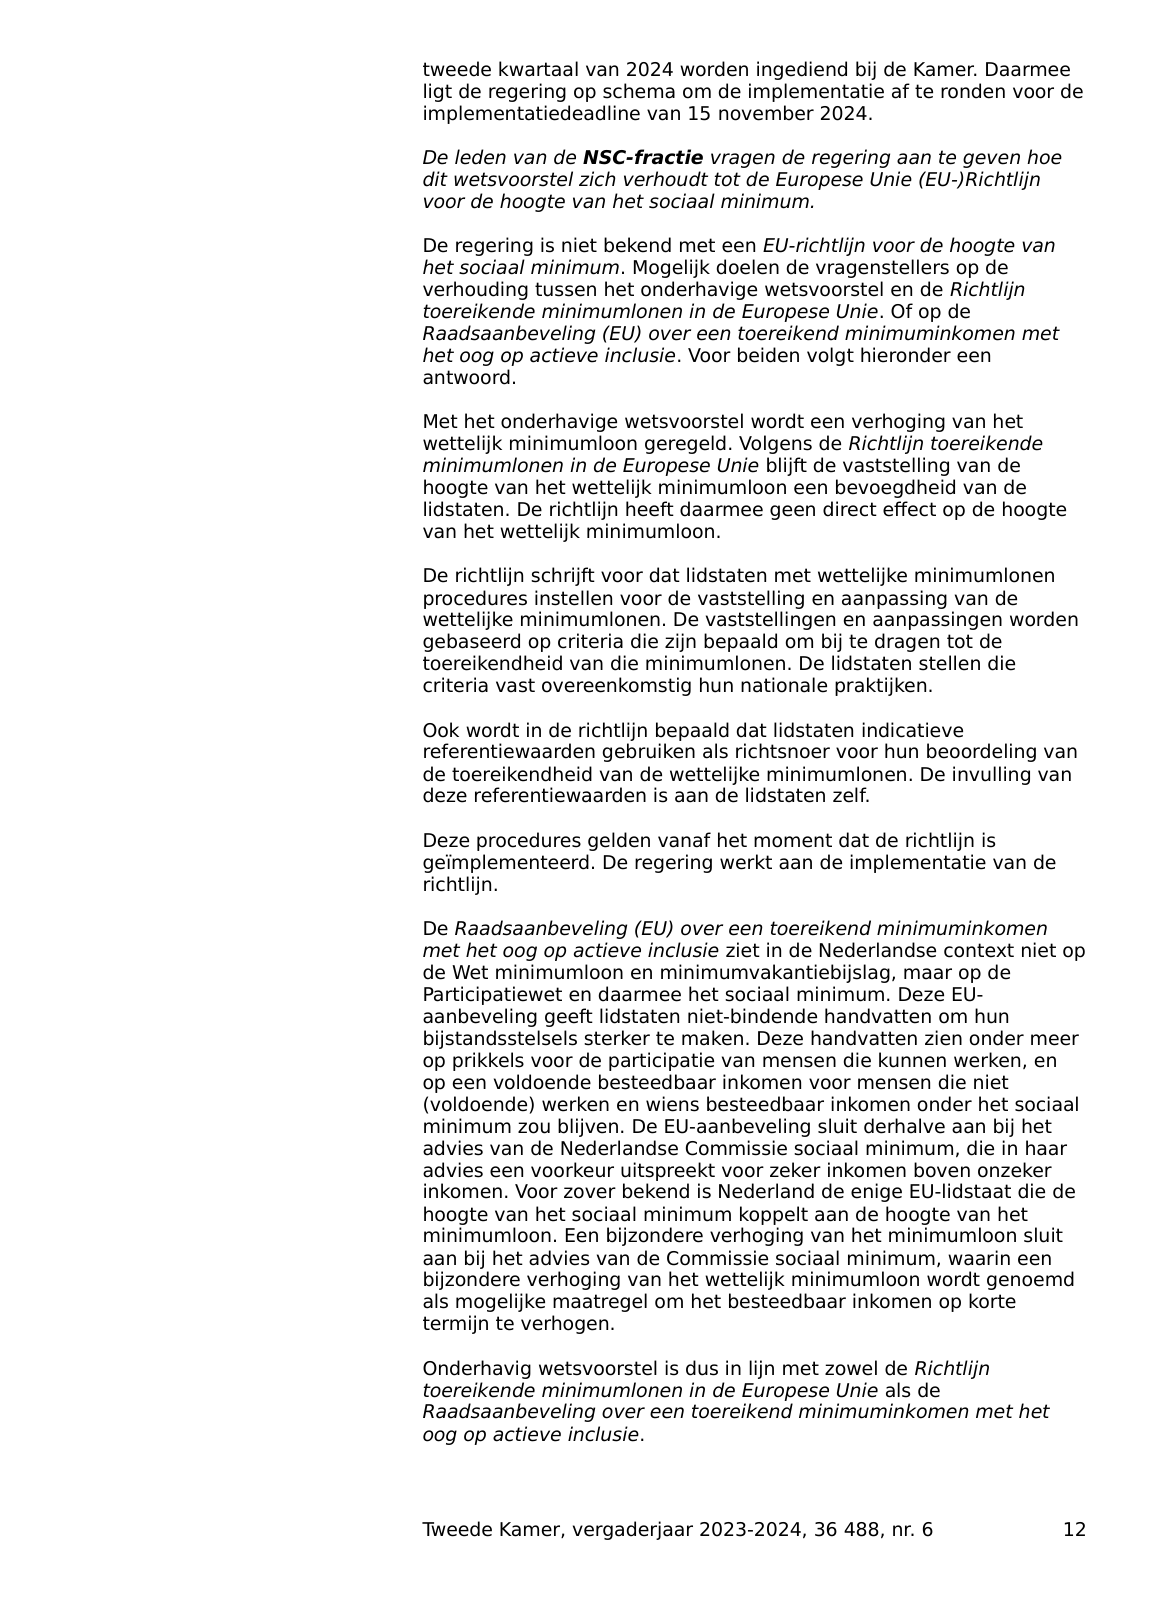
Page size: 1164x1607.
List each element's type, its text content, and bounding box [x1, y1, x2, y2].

text Ook wordt in de richtlijn bepaald dat lidstaten indicatieve referentiewaarden gebruiken als richtsnoer voor hun beoordeling van de toereikendheid van de wettelijke minimumlonen. De invulling van deze referentiewaarden is aan de lidstaten zelf. [422, 719, 1087, 807]
text De regering is niet bekend met een EU-richtlijn voor de hoogte van het sociaal minimum. Mogelijk doelen de vragenstellers op de verhouding tussen het onderhavige wetsvoorstel en de Richtlijn toereikende minimumlonen in de Europese Unie. Of op de Raadsaanbeveling (EU) over een toereikend minimuminkomen met het oog op actieve inclusie. Voor beiden volgt hieronder een antwoord. [422, 235, 1087, 389]
text De richtlijn schrijft voor dat lidstaten met wettelijke minimumlonen procedures instellen voor de vaststelling en aanpassing van de wettelijke minimumlonen. De vaststellingen en aanpassingen worden gebaseerd op criteria die zijn bepaald om bij te dragen tot de toereikendheid van die minimumlonen. De lidstaten stellen die criteria vast overeenkomstig hun nationale praktijken. [422, 565, 1087, 697]
text Onderhavig wetsvoorstel is dus in lijn met zowel de Richtlijn toereikende minimumlonen in de Europese Unie als de Raadsaanbeveling over een toereikend minimuminkomen met het oog op actieve inclusie. [422, 1357, 1087, 1445]
text Met het onderhavige wetsvoorstel wordt een verhoging van het wettelijk minimumloon geregeld. Volgens de Richtlijn toereikende minimumlonen in de Europese Unie blijft de vaststelling van de hoogte van het wettelijk minimumloon een bevoegdheid van de lidstaten. De richtlijn heeft daarmee geen direct effect op de hoogte van het wettelijk minimumloon. [422, 411, 1087, 543]
text De leden van de NSC-fractie vragen de regering aan te geven hoe dit wetsvoorstel zich verhoudt tot de Europese Unie (EU-)Richtlijn voor de hoogte van het sociaal minimum. [422, 147, 1087, 213]
text tweede kwartaal van 2024 worden ingediend bij de Kamer. Daarmee ligt de regering op schema om de implementatie af te ronden voor de implementatiedeadline van 15 november 2024. [422, 59, 1087, 125]
text Deze procedures gelden vanaf het moment dat de richtlijn is geïmplementeerd. De regering werkt aan de implementatie van de richtlijn. [422, 829, 1087, 896]
text De Raadsaanbeveling (EU) over een toereikend minimuminkomen met het oog op actieve inclusie ziet in de Nederlandse context niet op de Wet minimumloon en minimumvakantiebijslag, maar op de Participatiewet en daarmee het sociaal minimum. Deze EU-aanbeveling geeft lidstaten niet-bindende handvatten om hun bijstandsstelsels sterker te maken. Deze handvatten zien onder meer op prikkels voor de participatie van mensen die kunnen werken, en op een voldoende besteedbaar inkomen voor mensen die niet (voldoende) werken en wiens besteedbaar inkomen onder het sociaal minimum zou blijven. De EU-aanbeveling sluit derhalve aan bij het advies van de Nederlandse Commissie sociaal minimum, die in haar advies een voorkeur uitspreekt voor zeker inkomen boven onzeker inkomen. Voor zover bekend is Nederland de enige EU-lidstaat die de hoogte van het sociaal minimum koppelt aan de hoogte van het minimumloon. Een bijzondere verhoging van het minimumloon sluit aan bij het advies van de Commissie sociaal minimum, waarin een bijzondere verhoging van het wettelijk minimumloon wordt genoemd als mogelijke maatregel om het besteedbaar inkomen op korte termijn te verhogen. [422, 918, 1087, 1335]
